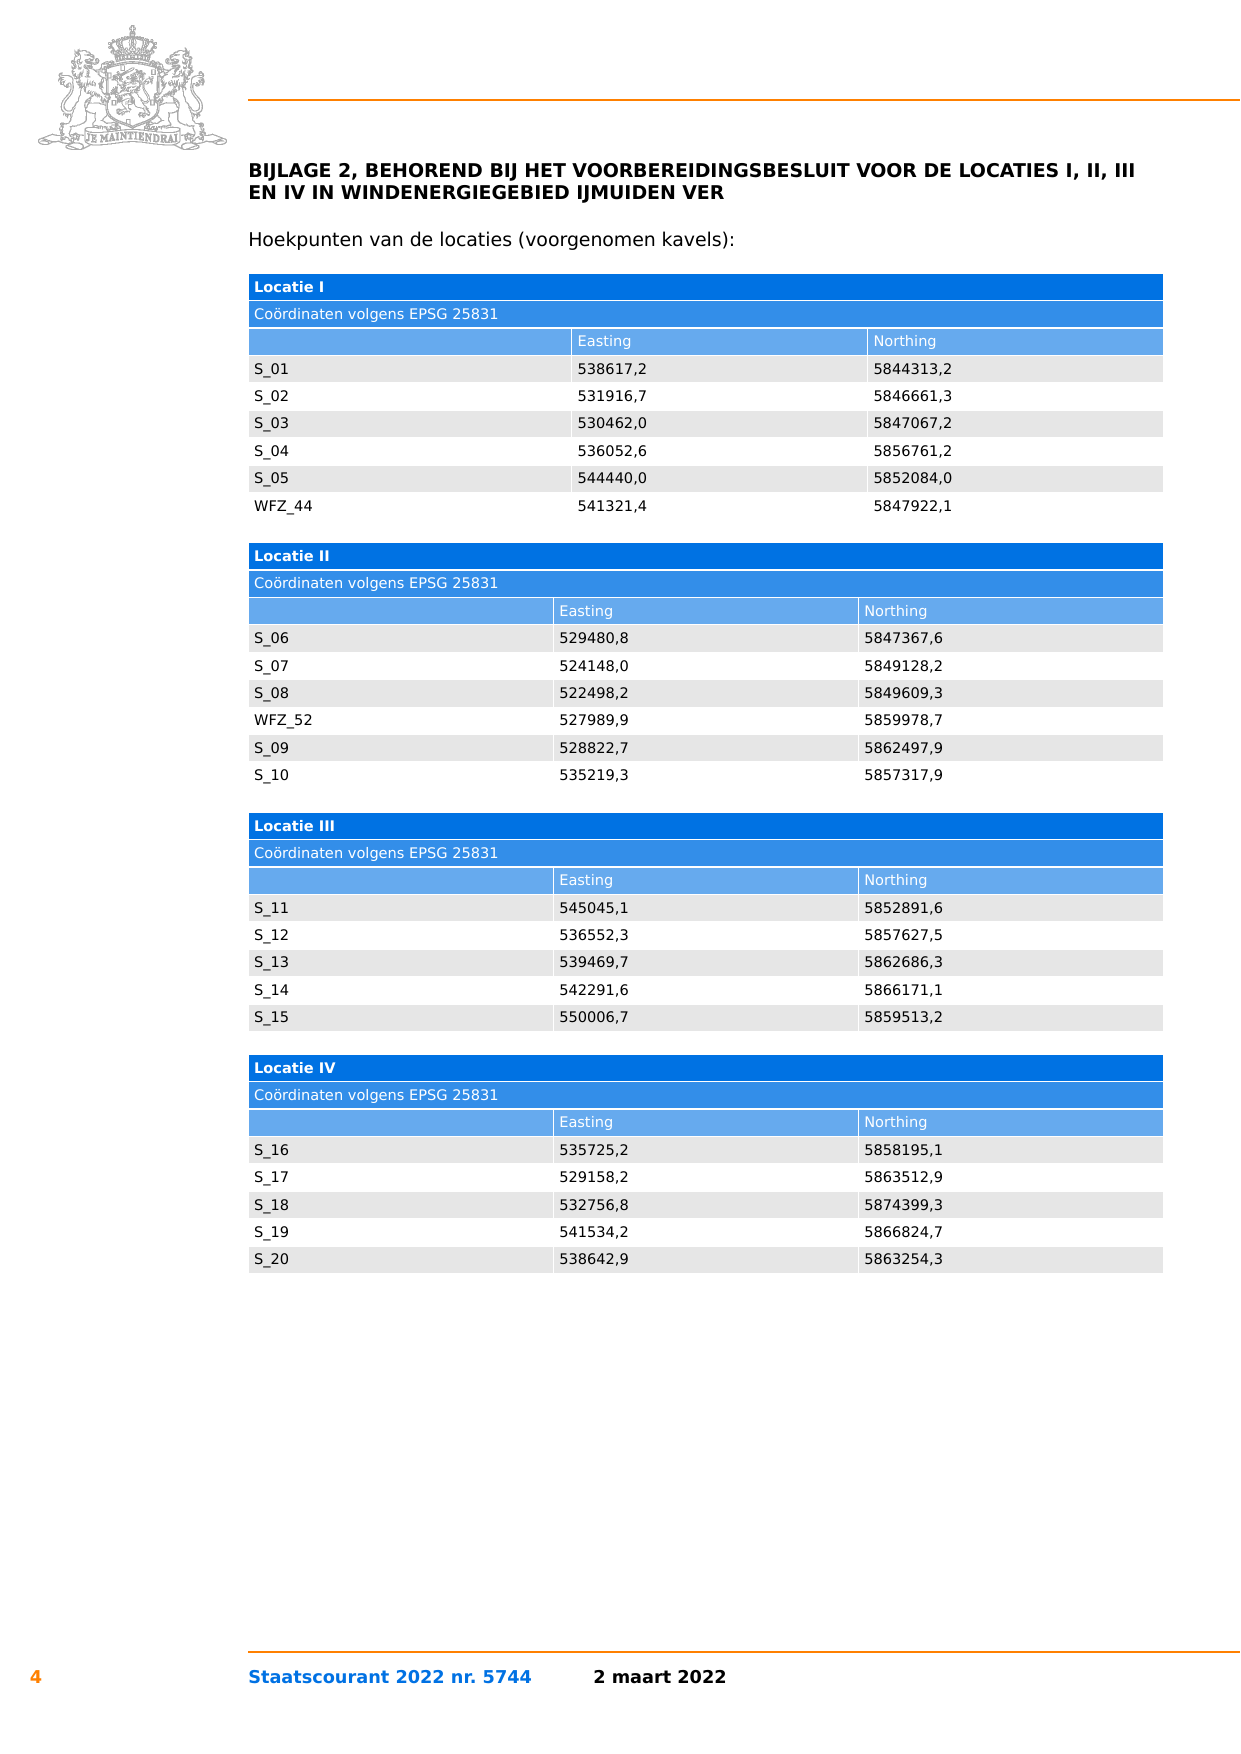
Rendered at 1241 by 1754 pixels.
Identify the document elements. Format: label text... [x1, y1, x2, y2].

table_cell Easting [554, 868, 858, 894]
table_cell 5844313,2 [868, 356, 1163, 382]
text Hoekpunten van de locaties (voorgenomen kavels): [248, 229, 1163, 251]
table_cell 536052,6 [572, 438, 867, 464]
table_cell 5862497,9 [859, 735, 1163, 761]
table_cell S_05 [249, 466, 571, 492]
table_cell Northing [868, 329, 1163, 355]
table_cell 5847367,6 [859, 625, 1163, 652]
table_cell S_10 [249, 763, 553, 789]
table_cell S_02 [249, 383, 571, 410]
table_cell 535725,2 [554, 1137, 858, 1163]
table_cell 5847922,1 [868, 493, 1163, 519]
table_cell Coördinaten volgens EPSG 25831 [249, 1082, 1163, 1108]
table_cell 541321,4 [572, 493, 867, 519]
table_cell Coördinaten volgens EPSG 25831 [249, 840, 1163, 866]
table_cell WFZ_52 [249, 708, 553, 734]
table_cell 5852084,0 [868, 466, 1163, 492]
table_cell Coördinaten volgens EPSG 25831 [249, 301, 1163, 327]
table_cell 529158,2 [554, 1164, 858, 1191]
table_cell [249, 329, 571, 355]
table_cell S_11 [249, 895, 553, 921]
table_cell 5846661,3 [868, 383, 1163, 410]
table_cell S_08 [249, 680, 553, 707]
table_cell Northing [859, 598, 1163, 624]
table_cell Easting [554, 1110, 858, 1136]
table_cell WFZ_44 [249, 493, 571, 519]
table_cell 536552,3 [554, 922, 858, 949]
table_cell S_16 [249, 1137, 553, 1163]
table_cell S_03 [249, 411, 571, 437]
table_header Locatie III [249, 813, 1163, 839]
table_cell 532756,8 [554, 1192, 858, 1218]
table_cell S_01 [249, 356, 571, 382]
table_cell [249, 598, 553, 624]
table_cell 529480,8 [554, 625, 858, 652]
table_cell 531916,7 [572, 383, 867, 410]
table_cell 5857627,5 [859, 922, 1163, 949]
table_cell 542291,6 [554, 977, 858, 1003]
table_cell 524148,0 [554, 653, 858, 679]
table_cell S_20 [249, 1247, 553, 1273]
table_cell Coördinaten volgens EPSG 25831 [249, 571, 1163, 597]
table_cell 5866824,7 [859, 1219, 1163, 1246]
table_cell S_09 [249, 735, 553, 761]
table_cell S_14 [249, 977, 553, 1003]
table_cell 538617,2 [572, 356, 867, 382]
table_cell 5866171,1 [859, 977, 1163, 1003]
table_cell S_06 [249, 625, 553, 652]
table_cell 5852891,6 [859, 895, 1163, 921]
subtitle BIJLAGE 2, BEHOREND BIJ HET VOORBEREIDINGSBESLUIT VOOR DE LOCATIES I, II, III EN IV IN WINDENERGIEGEBIED IJMUIDEN VER [248, 160, 1163, 204]
table_cell 5849128,2 [859, 653, 1163, 679]
table_cell 5858195,1 [859, 1137, 1163, 1163]
table_cell 527989,9 [554, 708, 858, 734]
table_cell Northing [859, 1110, 1163, 1136]
table_cell 544440,0 [572, 466, 867, 492]
table_cell 5859513,2 [859, 1005, 1163, 1031]
table_cell 5856761,2 [868, 438, 1163, 464]
table_cell Easting [554, 598, 858, 624]
table_cell 5863254,3 [859, 1247, 1163, 1273]
table_cell S_15 [249, 1005, 553, 1031]
table_cell Easting [572, 329, 867, 355]
table_header Locatie II [249, 543, 1163, 569]
table_cell S_18 [249, 1192, 553, 1218]
table_cell 550006,7 [554, 1005, 858, 1031]
table_cell 539469,7 [554, 950, 858, 976]
table_cell 530462,0 [572, 411, 867, 437]
table_cell 5857317,9 [859, 763, 1163, 789]
table_cell [249, 1110, 553, 1136]
table_cell 5847067,2 [868, 411, 1163, 437]
table_cell 5862686,3 [859, 950, 1163, 976]
table_cell 5859978,7 [859, 708, 1163, 734]
table_cell S_07 [249, 653, 553, 679]
table_cell 528822,7 [554, 735, 858, 761]
table_cell 545045,1 [554, 895, 858, 921]
table_cell 535219,3 [554, 763, 858, 789]
table_header Locatie I [249, 274, 1163, 300]
table_cell S_04 [249, 438, 571, 464]
table_cell 541534,2 [554, 1219, 858, 1246]
table_cell [249, 868, 553, 894]
table_cell S_12 [249, 922, 553, 949]
table_cell 522498,2 [554, 680, 858, 707]
table_cell 538642,9 [554, 1247, 858, 1273]
table_cell 5863512,9 [859, 1164, 1163, 1191]
table_header Locatie IV [249, 1055, 1163, 1081]
table_cell S_19 [249, 1219, 553, 1246]
table_cell S_13 [249, 950, 553, 976]
table_cell 5849609,3 [859, 680, 1163, 707]
table_cell Northing [859, 868, 1163, 894]
table_cell S_17 [249, 1164, 553, 1191]
table_cell 5874399,3 [859, 1192, 1163, 1218]
picture [38, 25, 227, 150]
